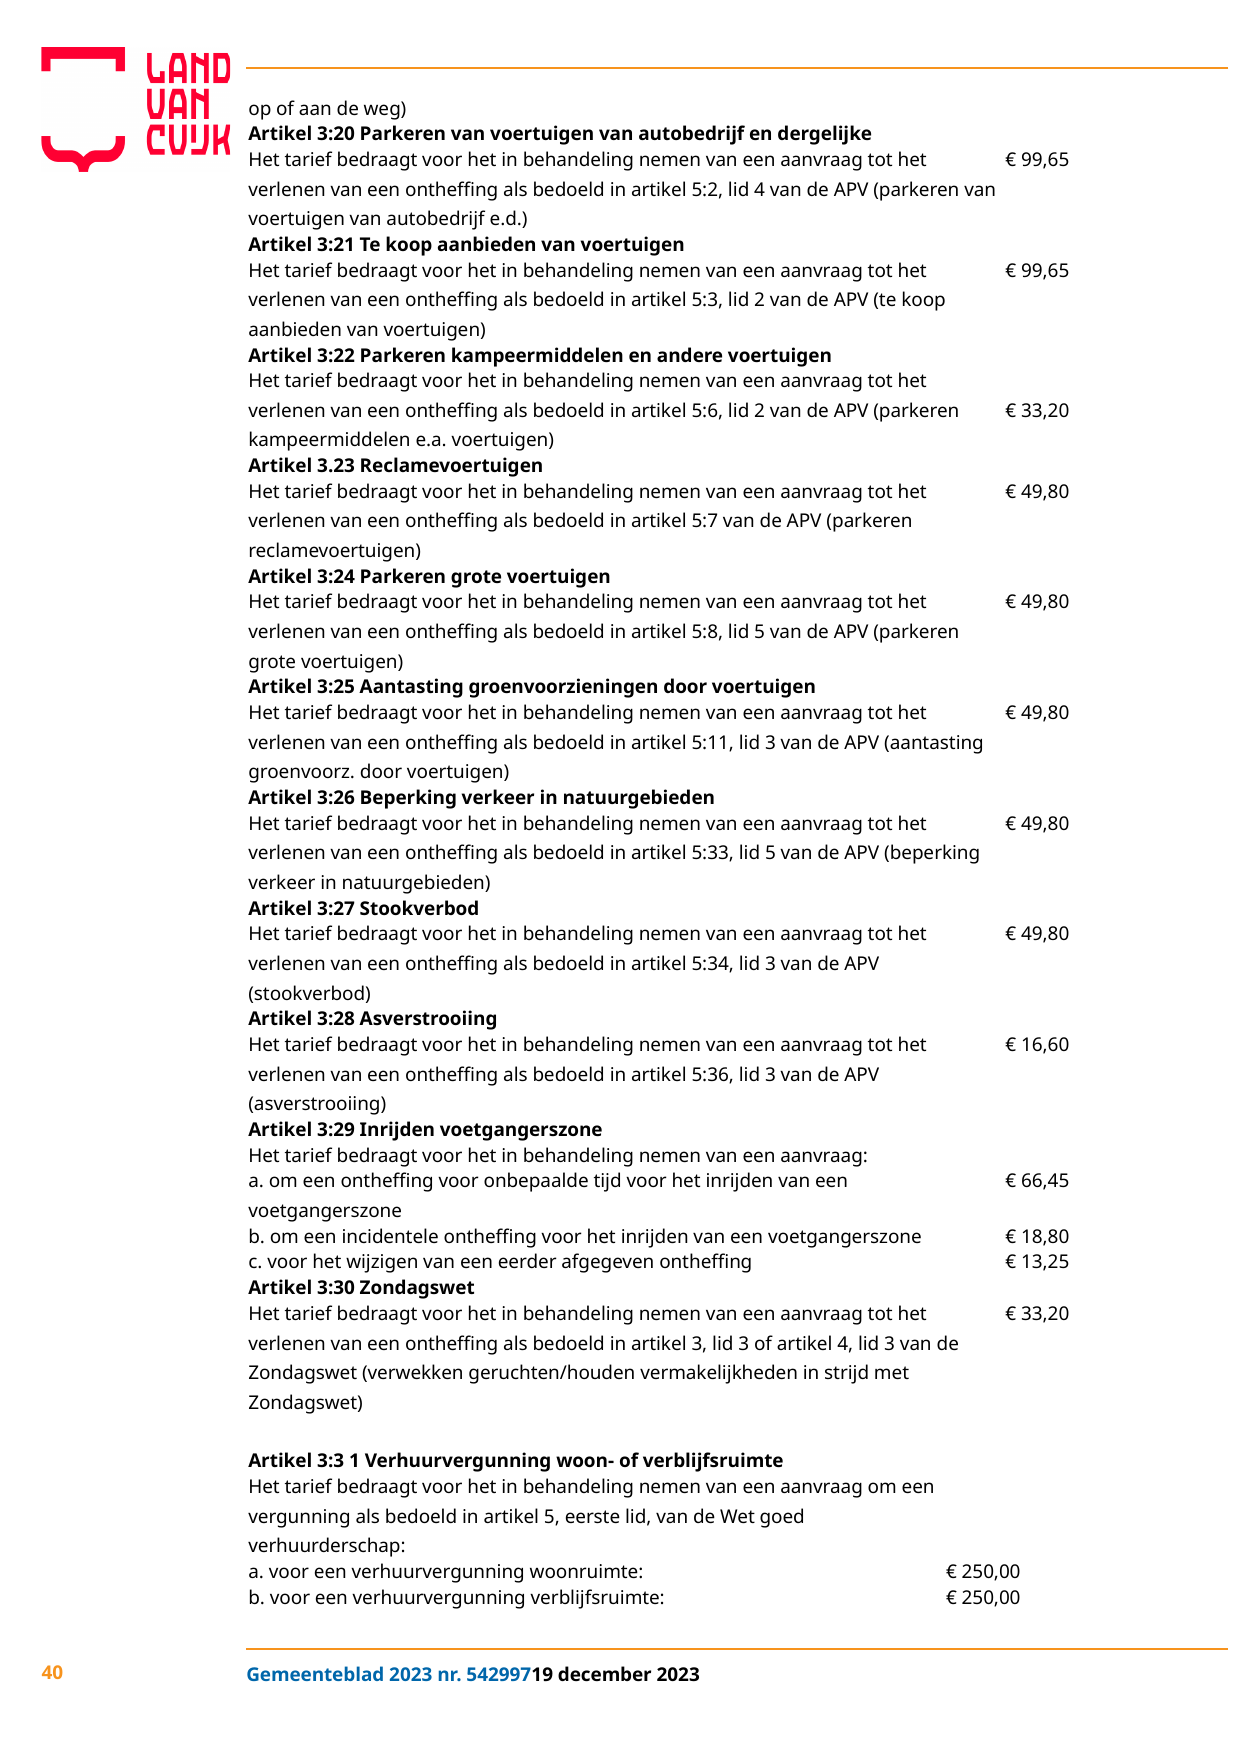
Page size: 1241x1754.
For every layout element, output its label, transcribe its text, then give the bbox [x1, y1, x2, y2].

table_cell € 66,45 [1005, 1168, 1152, 1223]
table_cell € 49,80 [1005, 478, 1152, 563]
table_cell [1005, 1274, 1152, 1300]
table_cell € 250,00 [946, 1584, 1152, 1609]
table_cell Het tarief bedraagt voor het in behandeling nemen van een aanvraag tot het verlenen van een ontheffing als bedoeld in artikel 5:34, lid 3 van de APV (stookverbod) [248, 921, 1005, 1006]
table_header Artikel 3:3 1 Verhuurvergunning woon- of verblijfsruimte [248, 1448, 946, 1473]
table_cell Artikel 3:21 Te koop aanbieden van voertuigen [248, 231, 1005, 257]
table_cell Het tarief bedraagt voor het in behandeling nemen van een aanvraag tot het verlenen van een ontheffing als bedoeld in artikel 5:36, lid 3 van de APV (asverstrooiing) [248, 1031, 1005, 1116]
table_cell € 16,60 [1005, 1031, 1152, 1116]
table_cell Het tarief bedraagt voor het in behandeling nemen van een aanvraag: [248, 1142, 1005, 1168]
table_cell [1005, 95, 1152, 121]
table_cell [1005, 674, 1152, 699]
table_cell Artikel 3:24 Parkeren grote voertuigen [248, 563, 1005, 589]
table_header [946, 1448, 1152, 1473]
table_cell [1005, 121, 1152, 146]
table_cell a. voor een verhuurvergunning woonruimte: [248, 1558, 946, 1584]
table_cell € 49,80 [1005, 699, 1152, 784]
table_cell Artikel 3:27 Stookverbod [248, 895, 1005, 921]
table_cell Het tarief bedraagt voor het in behandeling nemen van een aanvraag tot het verlenen van een ontheffing als bedoeld in artikel 3, lid 3 of artikel 4, lid 3 van de Zondagswet (verwekken geruchten/houden vermakelijkheden in strijd met Zondagswet) [248, 1300, 1005, 1414]
table_cell [946, 1473, 1152, 1558]
table_cell € 250,00 [946, 1558, 1152, 1584]
table_cell € 99,65 [1005, 146, 1152, 231]
table_cell Artikel 3.23 Reclamevoertuigen [248, 453, 1005, 478]
table_cell Artikel 3:22 Parkeren kampeermiddelen en andere voertuigen [248, 342, 1005, 367]
table_cell € 33,20 [1005, 1300, 1152, 1414]
table_cell [1005, 895, 1152, 921]
table_cell € 49,80 [1005, 921, 1152, 1006]
table_cell Het tarief bedraagt voor het in behandeling nemen van een aanvraag tot het verlenen van een ontheffing als bedoeld in artikel 5:8, lid 5 van de APV (parkeren grote voertuigen) [248, 589, 1005, 674]
table_cell Artikel 3:26 Beperking verkeer in natuurgebieden [248, 784, 1005, 810]
table_cell [1005, 231, 1152, 257]
table_cell Het tarief bedraagt voor het in behandeling nemen van een aanvraag tot het verlenen van een ontheffing als bedoeld in artikel 5:3, lid 2 van de APV (te koop aanbieden van voertuigen) [248, 257, 1005, 342]
table_cell [1005, 453, 1152, 478]
table_cell € 49,80 [1005, 810, 1152, 895]
table_cell [1005, 1142, 1152, 1168]
table_cell Artikel 3:30 Zondagswet [248, 1274, 1005, 1300]
table_cell € 49,80 [1005, 589, 1152, 674]
picture [41, 47, 231, 172]
table_cell b. voor een verhuurvergunning verblijfsruimte: [248, 1584, 946, 1609]
table_cell Artikel 3:25 Aantasting groenvoorzieningen door voertuigen [248, 674, 1005, 699]
table_cell b. om een incidentele ontheffing voor het inrijden van een voetgangerszone [248, 1223, 1005, 1249]
table_cell Het tarief bedraagt voor het in behandeling nemen van een aanvraag om een vergunning als bedoeld in artikel 5, eerste lid, van de Wet goed verhuurderschap: [248, 1473, 946, 1558]
table_cell [1005, 1006, 1152, 1031]
table_cell a. om een ontheffing voor onbepaalde tijd voor het inrijden van een voetgangerszone [248, 1168, 1005, 1223]
table_cell [1005, 563, 1152, 589]
table_cell Het tarief bedraagt voor het in behandeling nemen van een aanvraag tot het verlenen van een ontheffing als bedoeld in artikel 5:7 van de APV (parkeren reclamevoertuigen) [248, 478, 1005, 563]
table_cell € 99,65 [1005, 257, 1152, 342]
table_cell Het tarief bedraagt voor het in behandeling nemen van een aanvraag tot het verlenen van een ontheffing als bedoeld in artikel 5:11, lid 3 van de APV (aantasting groenvoorz. door voertuigen) [248, 699, 1005, 784]
table_cell Artikel 3:29 Inrijden voetgangerszone [248, 1116, 1005, 1142]
table_cell € 33,20 [1005, 368, 1152, 452]
table_cell Artikel 3:20 Parkeren van voertuigen van autobedrijf en dergelijke [248, 121, 1005, 146]
table_cell Het tarief bedraagt voor het in behandeling nemen van een aanvraag tot het verlenen van een ontheffing als bedoeld in artikel 5:2, lid 4 van de APV (parkeren van voertuigen van autobedrijf e.d.) [248, 146, 1005, 231]
table_cell c. voor het wijzigen van een eerder afgegeven ontheffing [248, 1249, 1005, 1274]
table_cell [1005, 1116, 1152, 1142]
table_cell [1005, 342, 1152, 367]
table_cell Het tarief bedraagt voor het in behandeling nemen van een aanvraag tot het verlenen van een ontheffing als bedoeld in artikel 5:6, lid 2 van de APV (parkeren kampeermiddelen e.a. voertuigen) [248, 368, 1005, 452]
table_cell [1005, 784, 1152, 810]
table_cell € 13,25 [1005, 1249, 1152, 1274]
table_cell op of aan de weg) [248, 95, 1005, 121]
table_cell Artikel 3:28 Asverstrooiing [248, 1006, 1005, 1031]
table_cell Het tarief bedraagt voor het in behandeling nemen van een aanvraag tot het verlenen van een ontheffing als bedoeld in artikel 5:33, lid 5 van de APV (beperking verkeer in natuurgebieden) [248, 810, 1005, 895]
table_cell € 18,80 [1005, 1223, 1152, 1249]
